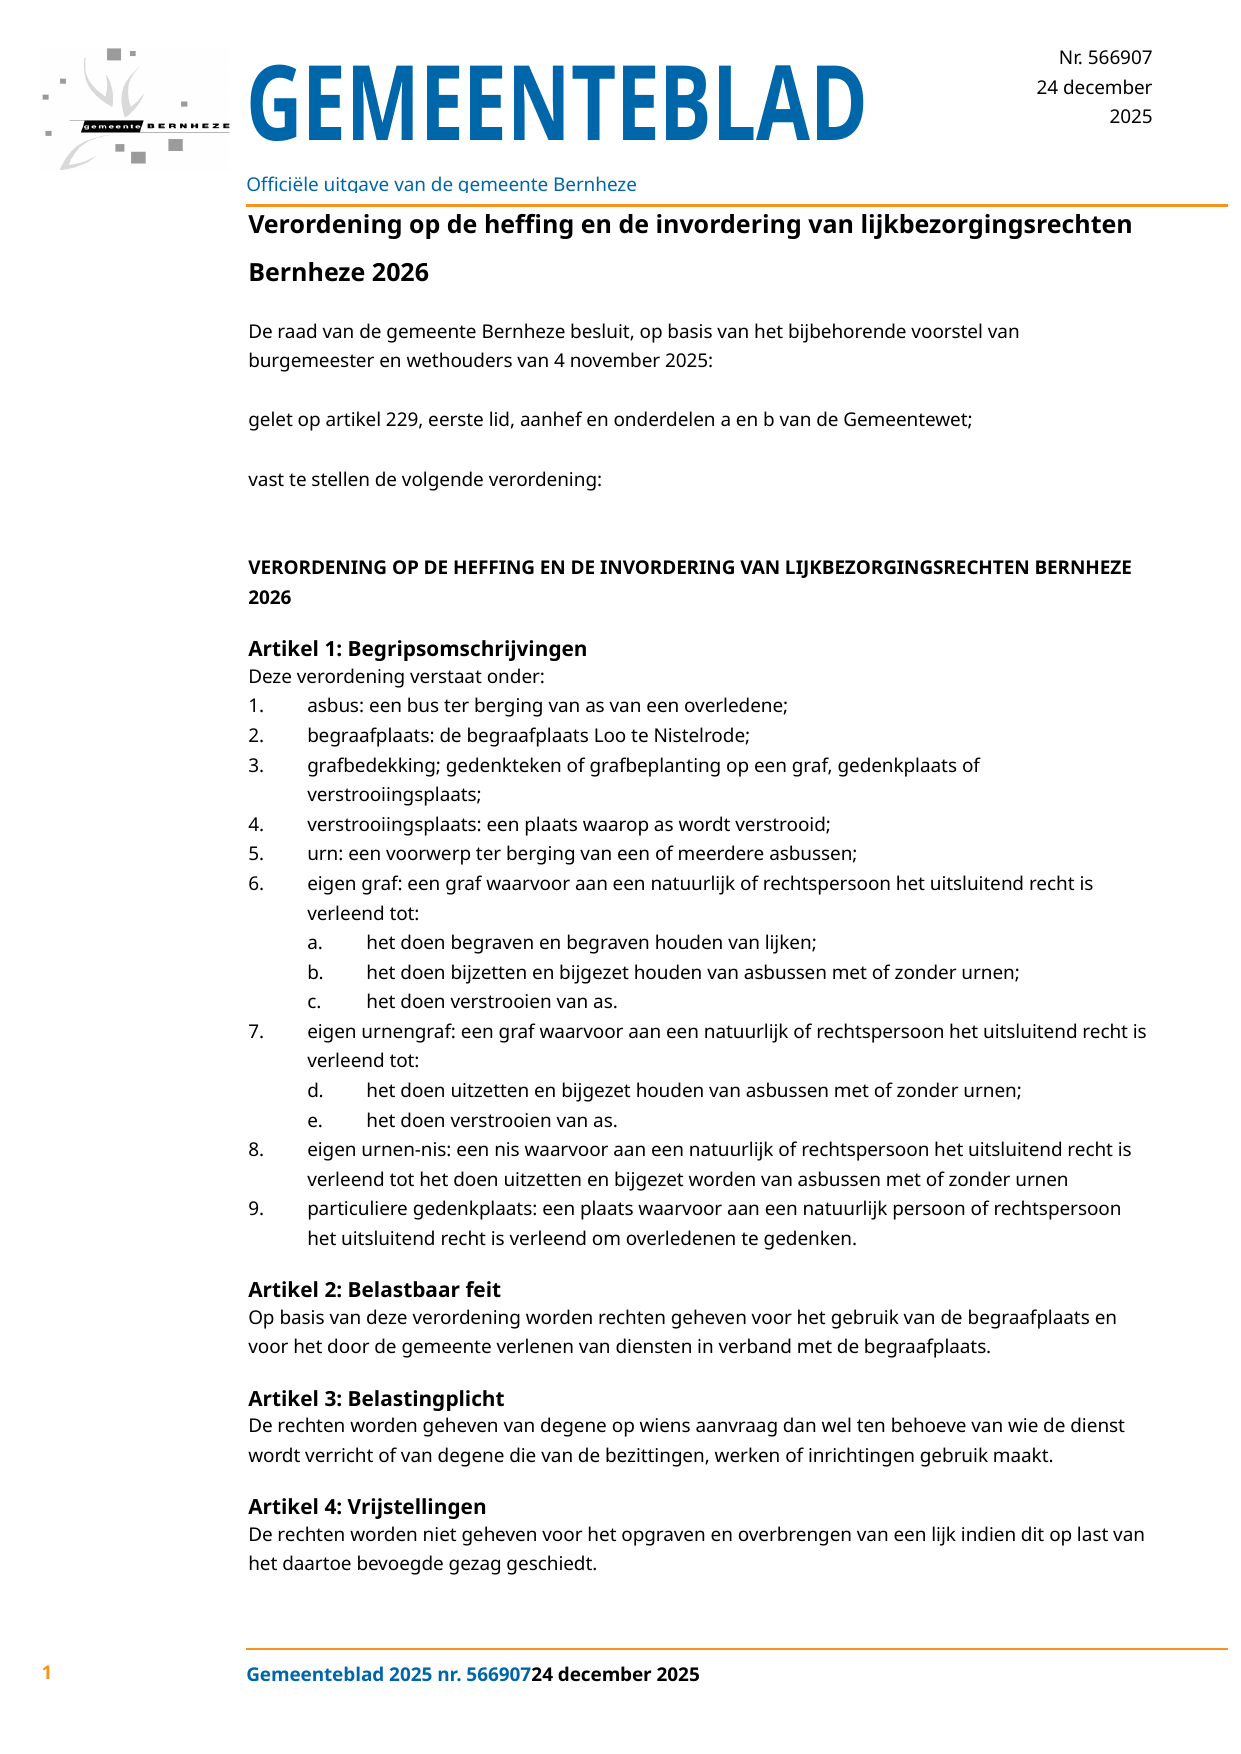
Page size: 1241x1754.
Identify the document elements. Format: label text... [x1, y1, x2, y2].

text VERORDENING OP DE HEFFING EN DE INVORDERING VAN LIJKBEZORGINGSRECHTEN BERNHEZE 2026 [248, 554, 1152, 610]
list het doen bijzetten en bijgezet houden van asbussen met of zonder urnen; [307, 959, 1152, 984]
list het doen verstrooien van as. [307, 1107, 1152, 1132]
text De rechten worden niet geheven voor het opgraven en overbrengen van een lijk indien dit op last van het daartoe bevoegde gezag geschiedt. [248, 1521, 1152, 1576]
list asbus: een bus ter berging van as van een overledene; [248, 693, 1152, 718]
text Artikel 1: Begripsomschrijvingen [248, 634, 1152, 663]
list eigen urnengraf: een graf waarvoor aan een natuurlijk of rechtspersoon het uitsluitend recht is verleend tot: [248, 1018, 1152, 1073]
list urn: een voorwerp ter berging van een of meerdere asbussen; [248, 841, 1152, 866]
list verstrooiingsplaats: een plaats waarop as wordt verstrooid; [248, 811, 1152, 837]
list het doen begraven en begraven houden van lijken; [307, 929, 1152, 955]
list particuliere gedenkplaats: een plaats waarvoor aan een natuurlijk persoon of rechtspersoon het uitsluitend recht is verleend om overledenen te gedenken. [248, 1196, 1152, 1251]
picture [41, 47, 231, 172]
text vast te stellen de volgende verordening: [248, 466, 1152, 492]
text De rechten worden geheven van degene op wiens aanvraag dan wel ten behoeve van wie de dienst wordt verricht of van degene die van de bezittingen, werken of inrichtingen gebruik maakt. [248, 1412, 1152, 1468]
list het doen uitzetten en bijgezet houden van asbussen met of zonder urnen; [307, 1077, 1152, 1103]
text Op basis van deze verordening worden rechten geheven voor het gebruik van de begraafplaats en voor het door de gemeente verlenen van diensten in verband met de begraafplaats. [248, 1304, 1152, 1359]
text burgemeester en wethouders van 4 november 2025: [248, 347, 1152, 373]
list grafbedekking; gedenkteken of grafbeplanting op een graf, gedenkplaats of verstrooiingsplaats; [248, 752, 1152, 807]
text Artikel 3: Belastingplicht [248, 1384, 1152, 1412]
list eigen graf: een graf waarvoor aan een natuurlijk of rechtspersoon het uitsluitend recht is verleend tot: [248, 870, 1152, 925]
text gelet op artikel 229, eerste lid, aanhef en onderdelen a en b van de Gemeentewet; [248, 407, 1152, 432]
text Verordening op de heffing en de invordering van lijkbezorgingsrechten Bernheze 2026 [248, 207, 1152, 288]
list begraafplaats: de begraafplaats Loo te Nistelrode; [248, 722, 1152, 748]
list eigen urnen-nis: een nis waarvoor aan een natuurlijk of rechtspersoon het uitsluitend recht is verleend tot het doen uitzetten en bijgezet worden van asbussen met of zonder urnen [248, 1136, 1152, 1192]
text Artikel 4: Vrijstellingen [248, 1492, 1152, 1521]
text Artikel 2: Belastbaar feit [248, 1276, 1152, 1304]
text Deze verordening verstaat onder: [248, 663, 1152, 689]
text De raad van de gemeente Bernheze besluit, op basis van het bijbehorende voorstel van [248, 318, 1152, 344]
list het doen verstrooien van as. [307, 988, 1152, 1014]
